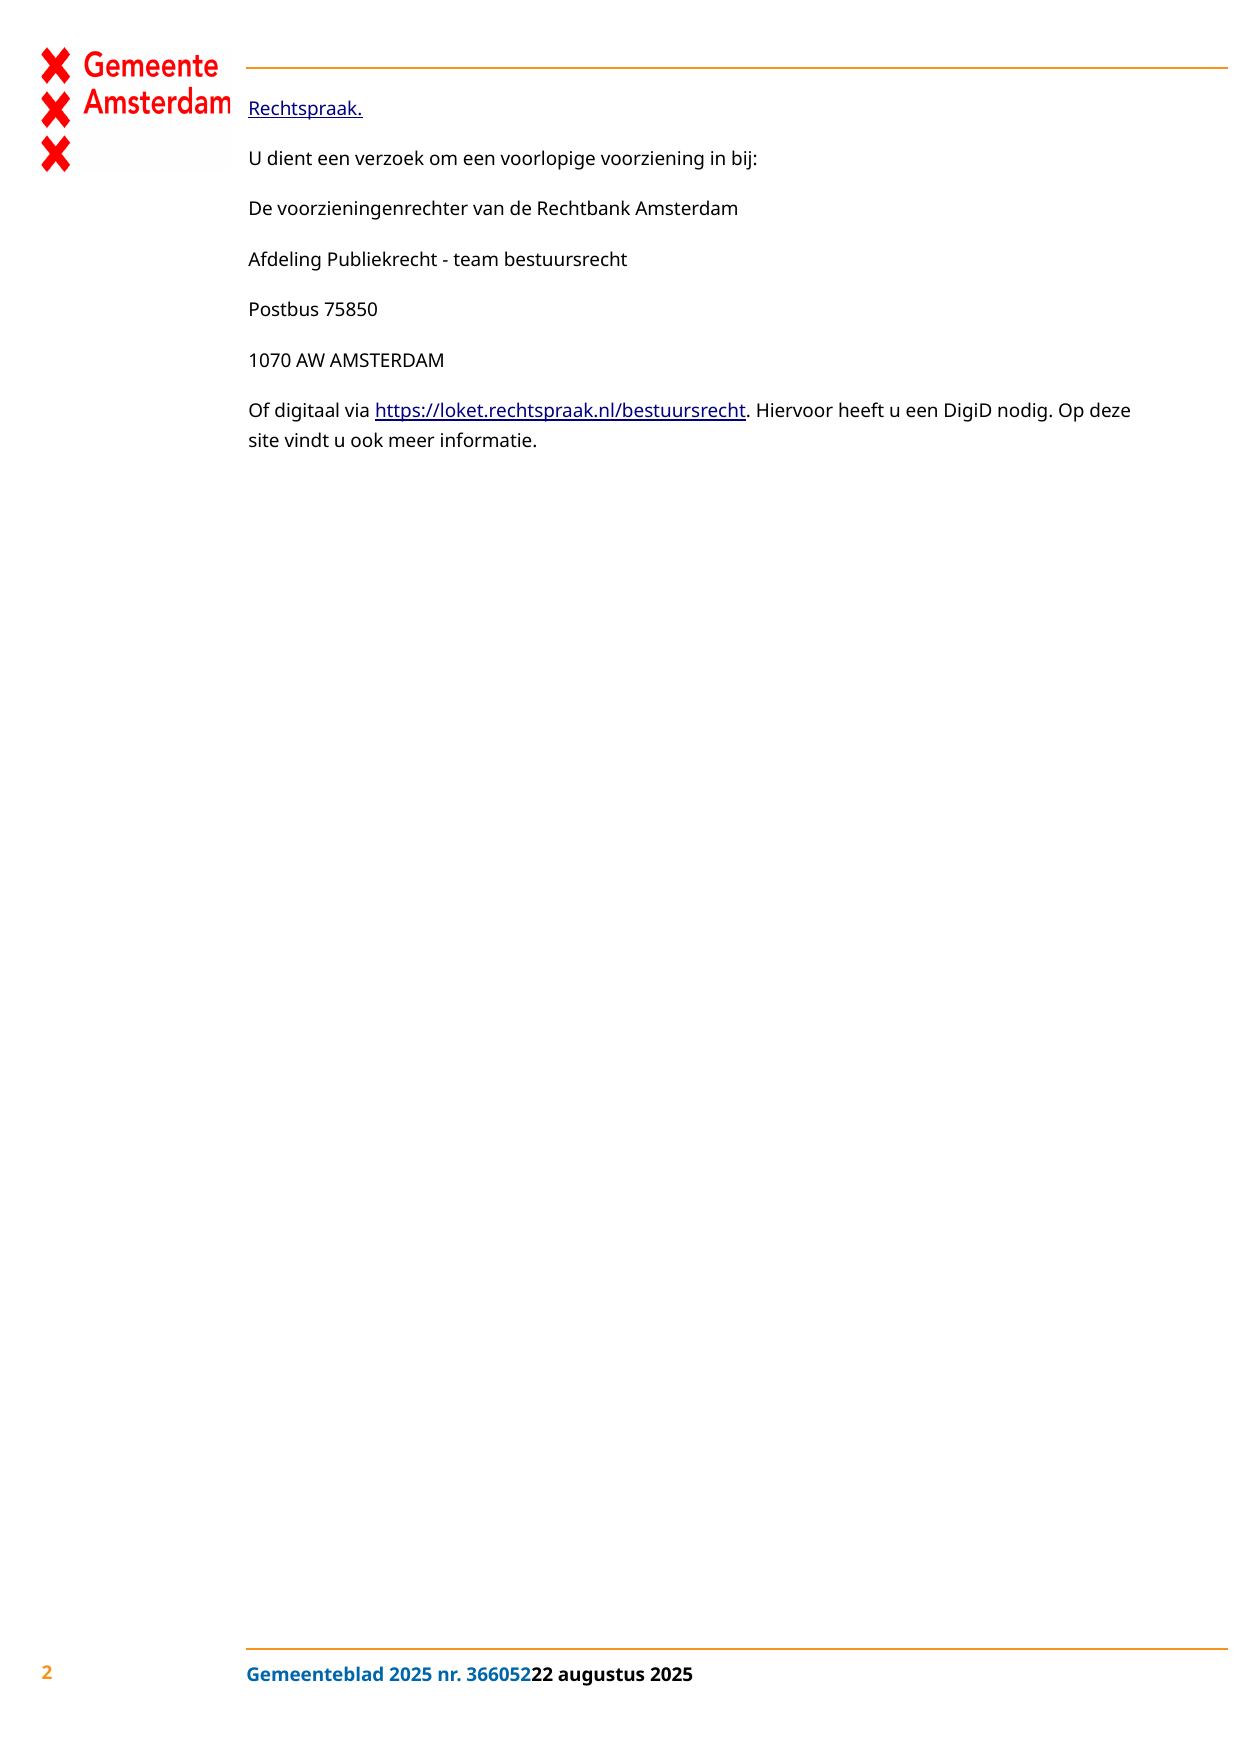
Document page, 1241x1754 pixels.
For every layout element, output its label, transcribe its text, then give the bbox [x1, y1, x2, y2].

picture [41, 47, 231, 172]
text De voorzieningenrechter van de Rechtbank Amsterdam [248, 196, 1152, 221]
text U dient een verzoek om een voorlopige voorziening in bij: [248, 145, 1152, 171]
text Afdeling Publiekrecht - team bestuursrecht [248, 246, 1152, 272]
text 1070 AW AMSTERDAM [248, 347, 1152, 373]
text Rechtspraak. [248, 95, 1152, 121]
text Of digitaal via https://loket.rechtspraak.nl/bestuursrecht. Hiervoor heeft u een DigiD nodig. Op deze site vindt u ook meer informatie. [248, 397, 1152, 453]
text Postbus 75850 [248, 296, 1152, 322]
